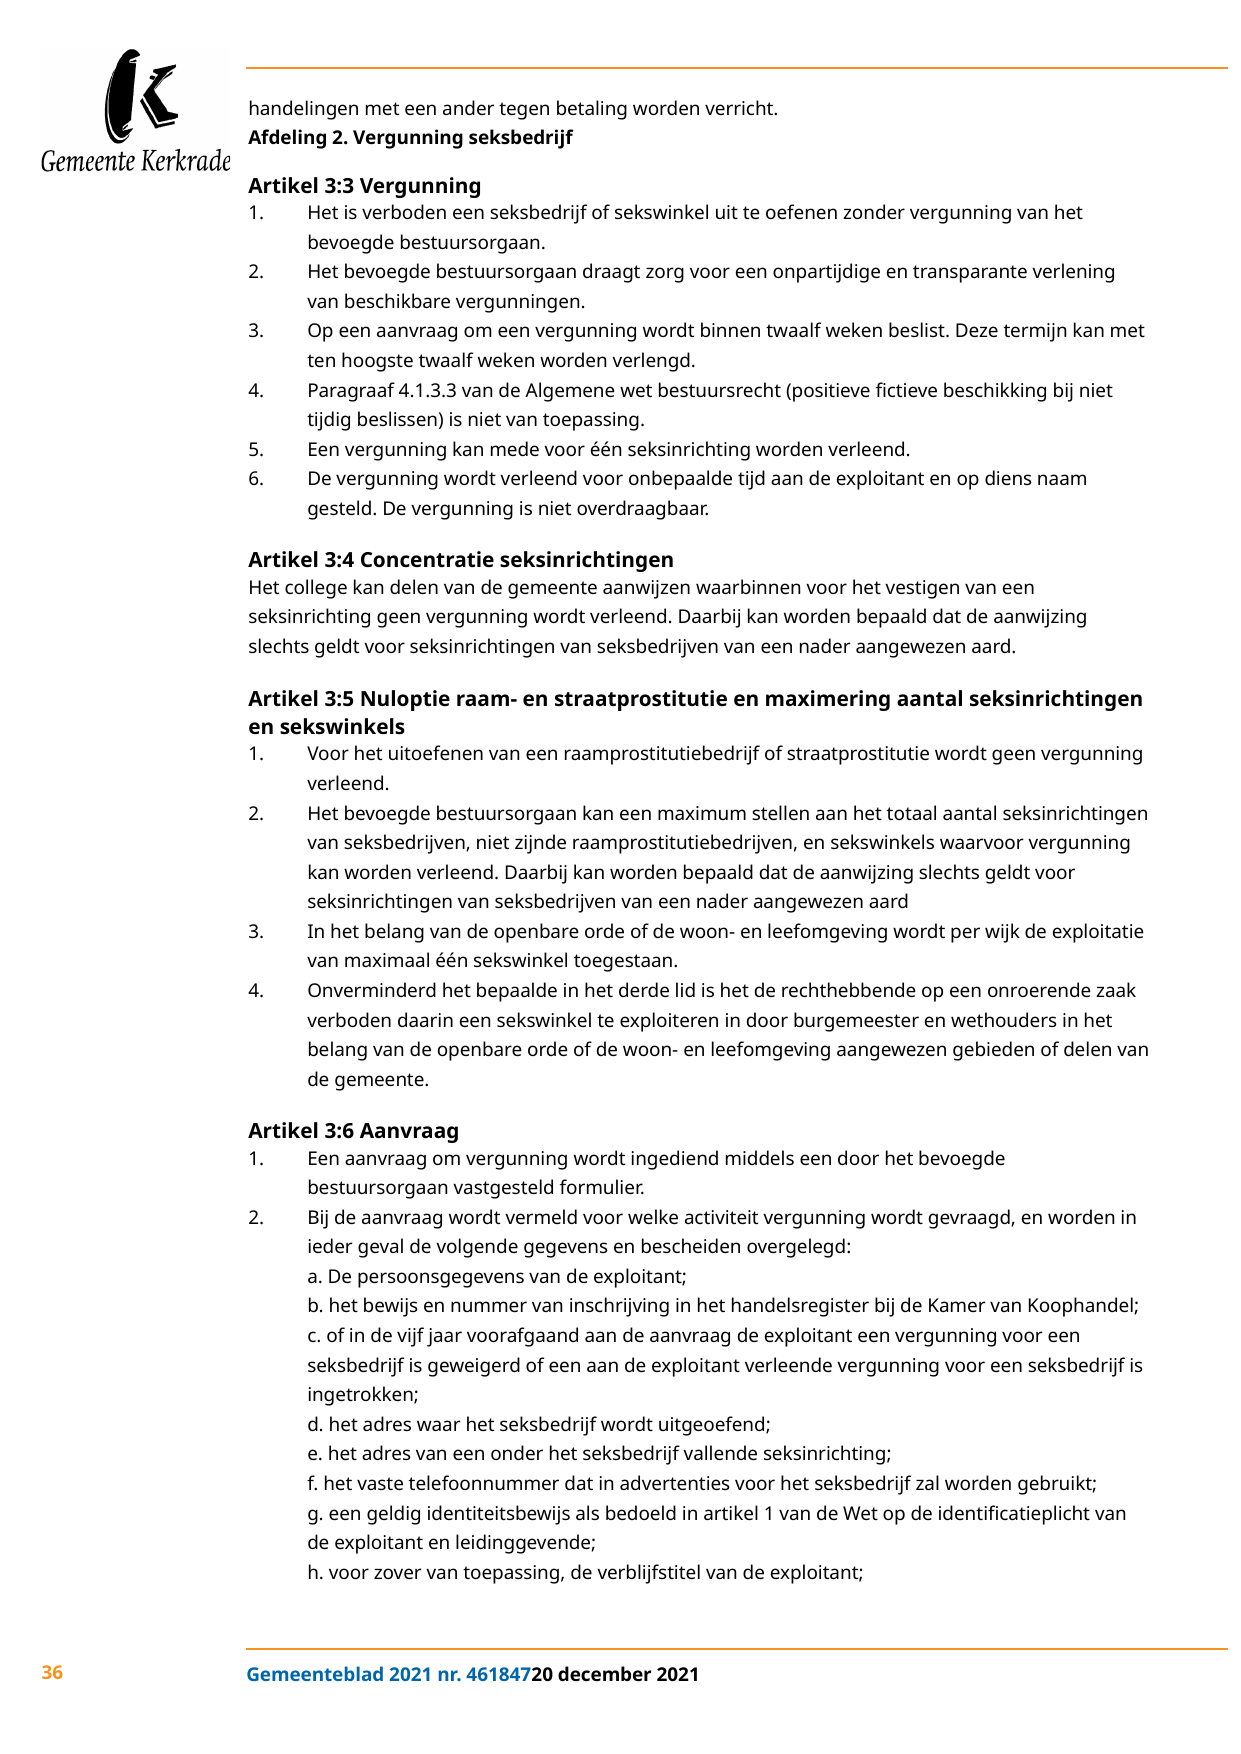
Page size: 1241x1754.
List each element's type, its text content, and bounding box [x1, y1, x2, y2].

list c. of in de vijf jaar voorafgaand aan de aanvraag de exploitant een vergunning voor een seksbedrijf is geweigerd of een aan de exploitant verleende vergunning voor een seksbedrijf is ingetrokken; [248, 1322, 1152, 1407]
list a. De persoonsgegevens van de exploitant; [248, 1263, 1152, 1289]
text Artikel 3:5 Nuloptie raam- en straatprostitutie en maximering aantal seksinrichtingen en sekswinkels [248, 684, 1152, 741]
list Het bevoegde bestuursorgaan kan een maximum stellen aan het totaal aantal seksinrichtingen van seksbedrijven, niet zijnde raamprostitutiebedrijven, en sekswinkels waarvoor vergunning kan worden verleend. Daarbij kan worden bepaald dat de aanwijzing slechts geldt voor seksinrichtingen van seksbedrijven van een nader aangewezen aard [248, 800, 1152, 914]
list h. voor zover van toepassing, de verblijfstitel van de exploitant; [248, 1559, 1152, 1585]
text handelingen met een ander tegen betaling worden verricht. [248, 95, 1152, 121]
list De vergunning wordt verleend voor onbepaalde tijd aan de exploitant en op diens naam gesteld. De vergunning is niet overdraagbaar. [248, 466, 1152, 521]
list Een aanvraag om vergunning wordt ingediend middels een door het bevoegde bestuursorgaan vastgesteld formulier. [248, 1145, 1152, 1200]
text Artikel 3:3 Vergunning [248, 171, 1152, 199]
list Het bevoegde bestuursorgaan draagt zorg voor een onpartijdige en transparante verlening van beschikbare vergunningen. [248, 258, 1152, 314]
list Voor het uitoefenen van een raamprostitutiebedrijf of straatprostitutie wordt geen vergunning verleend. [248, 741, 1152, 796]
picture [41, 47, 231, 172]
list Het is verboden een seksbedrijf of sekswinkel uit te oefenen zonder vergunning van het bevoegde bestuursorgaan. [248, 199, 1152, 255]
list Een vergunning kan mede voor één seksinrichting worden verleend. [248, 436, 1152, 462]
list Op een aanvraag om een vergunning wordt binnen twaalf weken beslist. Deze termijn kan met ten hoogste twaalf weken worden verlengd. [248, 318, 1152, 373]
list Paragraaf 4.1.3.3 van de Algemene wet bestuursrecht (positieve fictieve beschikking bij niet tijdig beslissen) is niet van toepassing. [248, 377, 1152, 432]
list In het belang van de openbare orde of de woon- en leefomgeving wordt per wijk de exploitatie van maximaal één sekswinkel toegestaan. [248, 918, 1152, 973]
text Het college kan delen van de gemeente aanwijzen waarbinnen voor het vestigen van een seksinrichting geen vergunning wordt verleend. Daarbij kan worden bepaald dat de aanwijzing slechts geldt voor seksinrichtingen van seksbedrijven van een nader aangewezen aard. [248, 574, 1152, 659]
list f. het vaste telefoonnummer dat in advertenties voor het seksbedrijf zal worden gebruikt; [248, 1470, 1152, 1496]
list Onverminderd het bepaalde in het derde lid is het de rechthebbende op een onroerende zaak verboden daarin een sekswinkel te exploiteren in door burgemeester en wethouders in het belang van de openbare orde of de woon- en leefomgeving aangewezen gebieden of delen van de gemeente. [248, 977, 1152, 1092]
list e. het adres van een onder het seksbedrijf vallende seksinrichting; [248, 1441, 1152, 1466]
text Afdeling 2. Vergunning seksbedrijf [248, 124, 1152, 150]
list d. het adres waar het seksbedrijf wordt uitgeoefend; [248, 1411, 1152, 1437]
list g. een geldig identiteitsbewijs als bedoeld in artikel 1 van de Wet op de identificatieplicht van de exploitant en leidinggevende; [248, 1500, 1152, 1555]
list b. het bewijs en nummer van inschrijving in het handelsregister bij de Kamer van Koophandel; [248, 1293, 1152, 1318]
text Artikel 3:4 Concentratie seksinrichtingen [248, 546, 1152, 574]
list Bij de aanvraag wordt vermeld voor welke activiteit vergunning wordt gevraagd, en worden in ieder geval de volgende gegevens en bescheiden overgelegd: [248, 1204, 1152, 1259]
text Artikel 3:6 Aanvraag [248, 1116, 1152, 1145]
